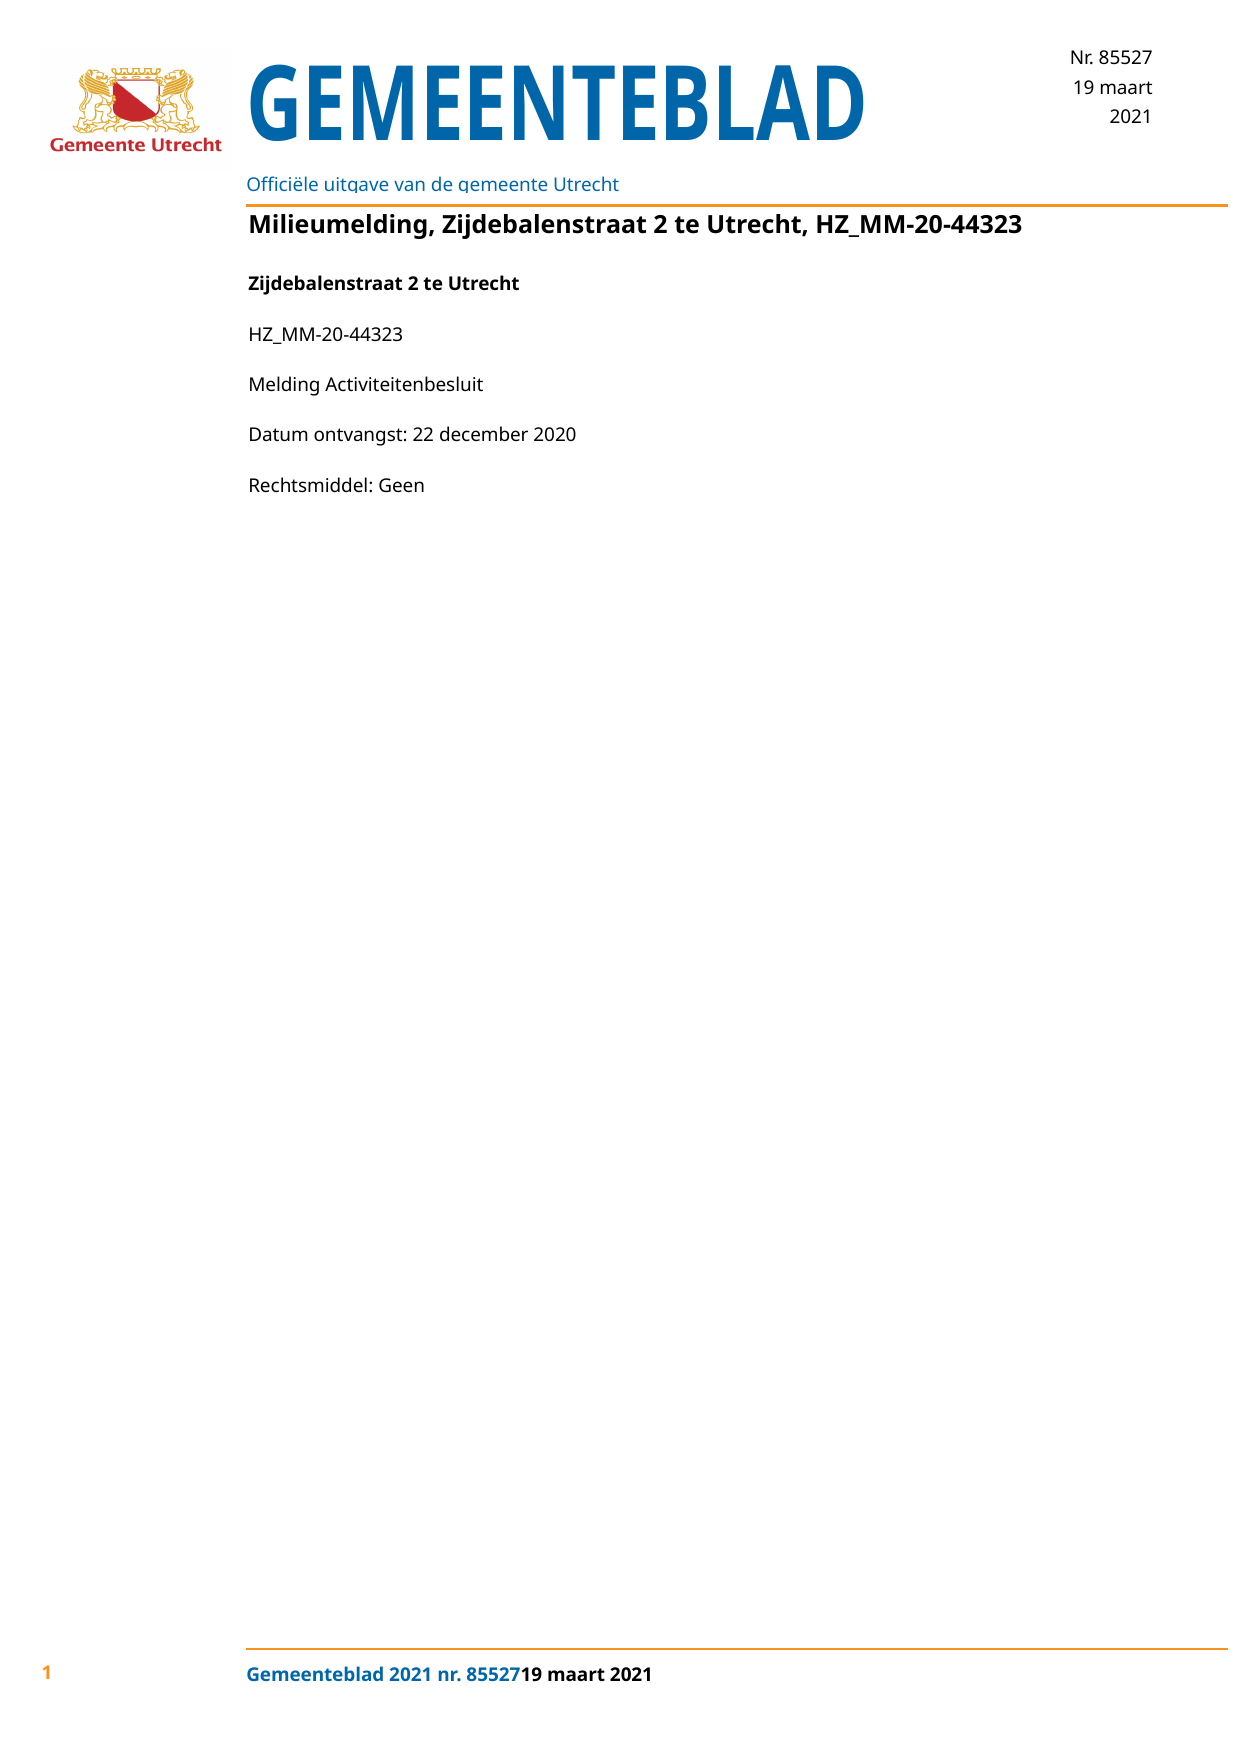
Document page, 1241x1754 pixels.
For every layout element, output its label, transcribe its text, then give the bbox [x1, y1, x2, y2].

text Rechtsmiddel: Geen [248, 472, 1152, 498]
text Zijdebalenstraat 2 te Utrecht [248, 270, 1152, 296]
text HZ_MM-20-44323 [248, 321, 1152, 346]
text Datum ontvangst: 22 december 2020 [248, 422, 1152, 447]
picture [41, 47, 231, 172]
text Milieumelding, Zijdebalenstraat 2 te Utrecht, HZ_MM-20-44323 [248, 207, 1152, 241]
text Melding Activiteitenbesluit [248, 371, 1152, 397]
